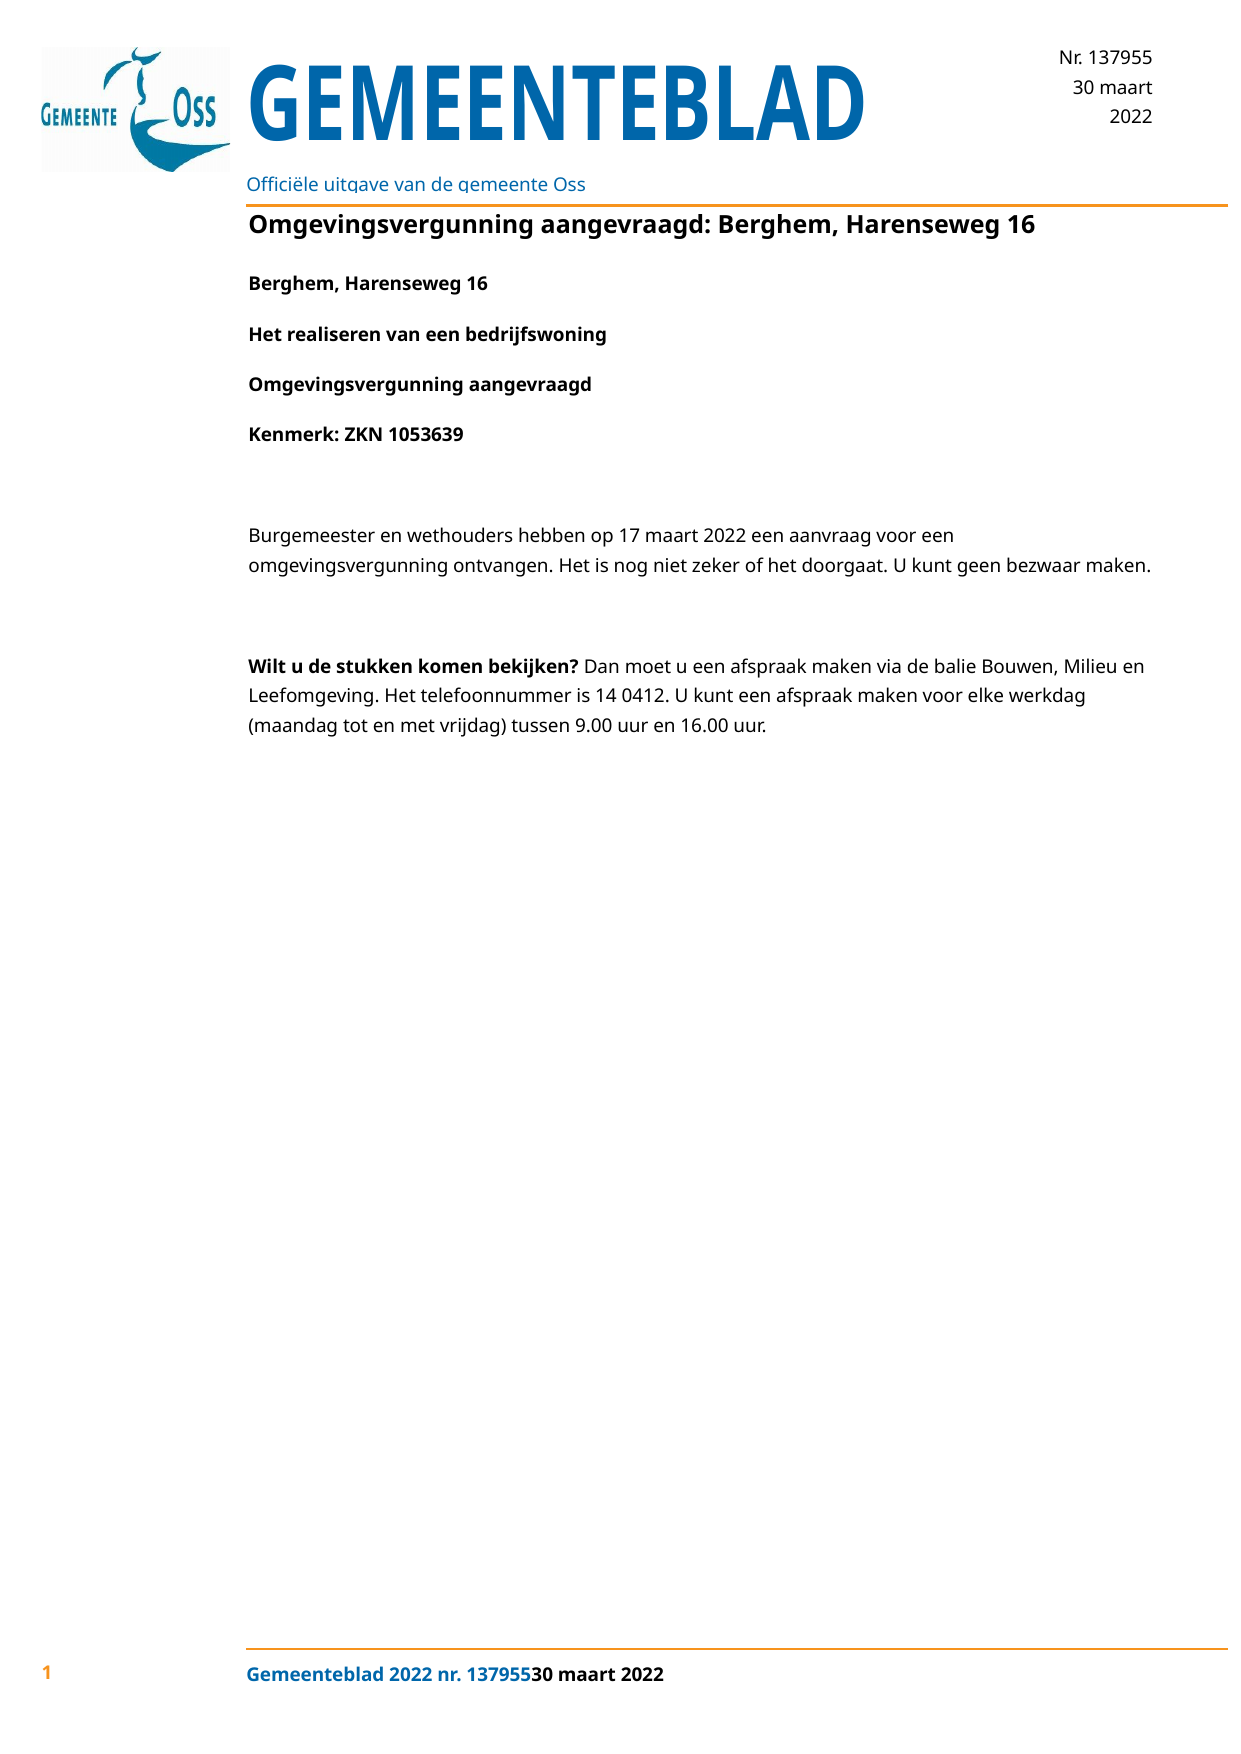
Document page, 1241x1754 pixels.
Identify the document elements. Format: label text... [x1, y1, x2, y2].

text Burgemeester en wethouders hebben op 17 maart 2022 een aanvraag voor een omgevingsvergunning ontvangen. Het is nog niet zeker of het doorgaat. U kunt geen bezwaar maken. [248, 522, 1152, 578]
picture [41, 47, 231, 172]
text Kenmerk: ZKN 1053639 [248, 422, 1152, 447]
text Het realiseren van een bedrijfswoning [248, 321, 1152, 346]
text Omgevingsvergunning aangevraagd [248, 371, 1152, 397]
text Omgevingsvergunning aangevraagd: Berghem, Harenseweg 16 [248, 207, 1152, 241]
text Wilt u de stukken komen bekijken? Dan moet u een afspraak maken via de balie Bouwen, Milieu en Leefomgeving. Het telefoonnummer is 14 0412. U kunt een afspraak maken voor elke werkdag (maandag tot en met vrijdag) tussen 9.00 uur en 16.00 uur. [248, 653, 1152, 738]
text Berghem, Harenseweg 16 [248, 270, 1152, 296]
